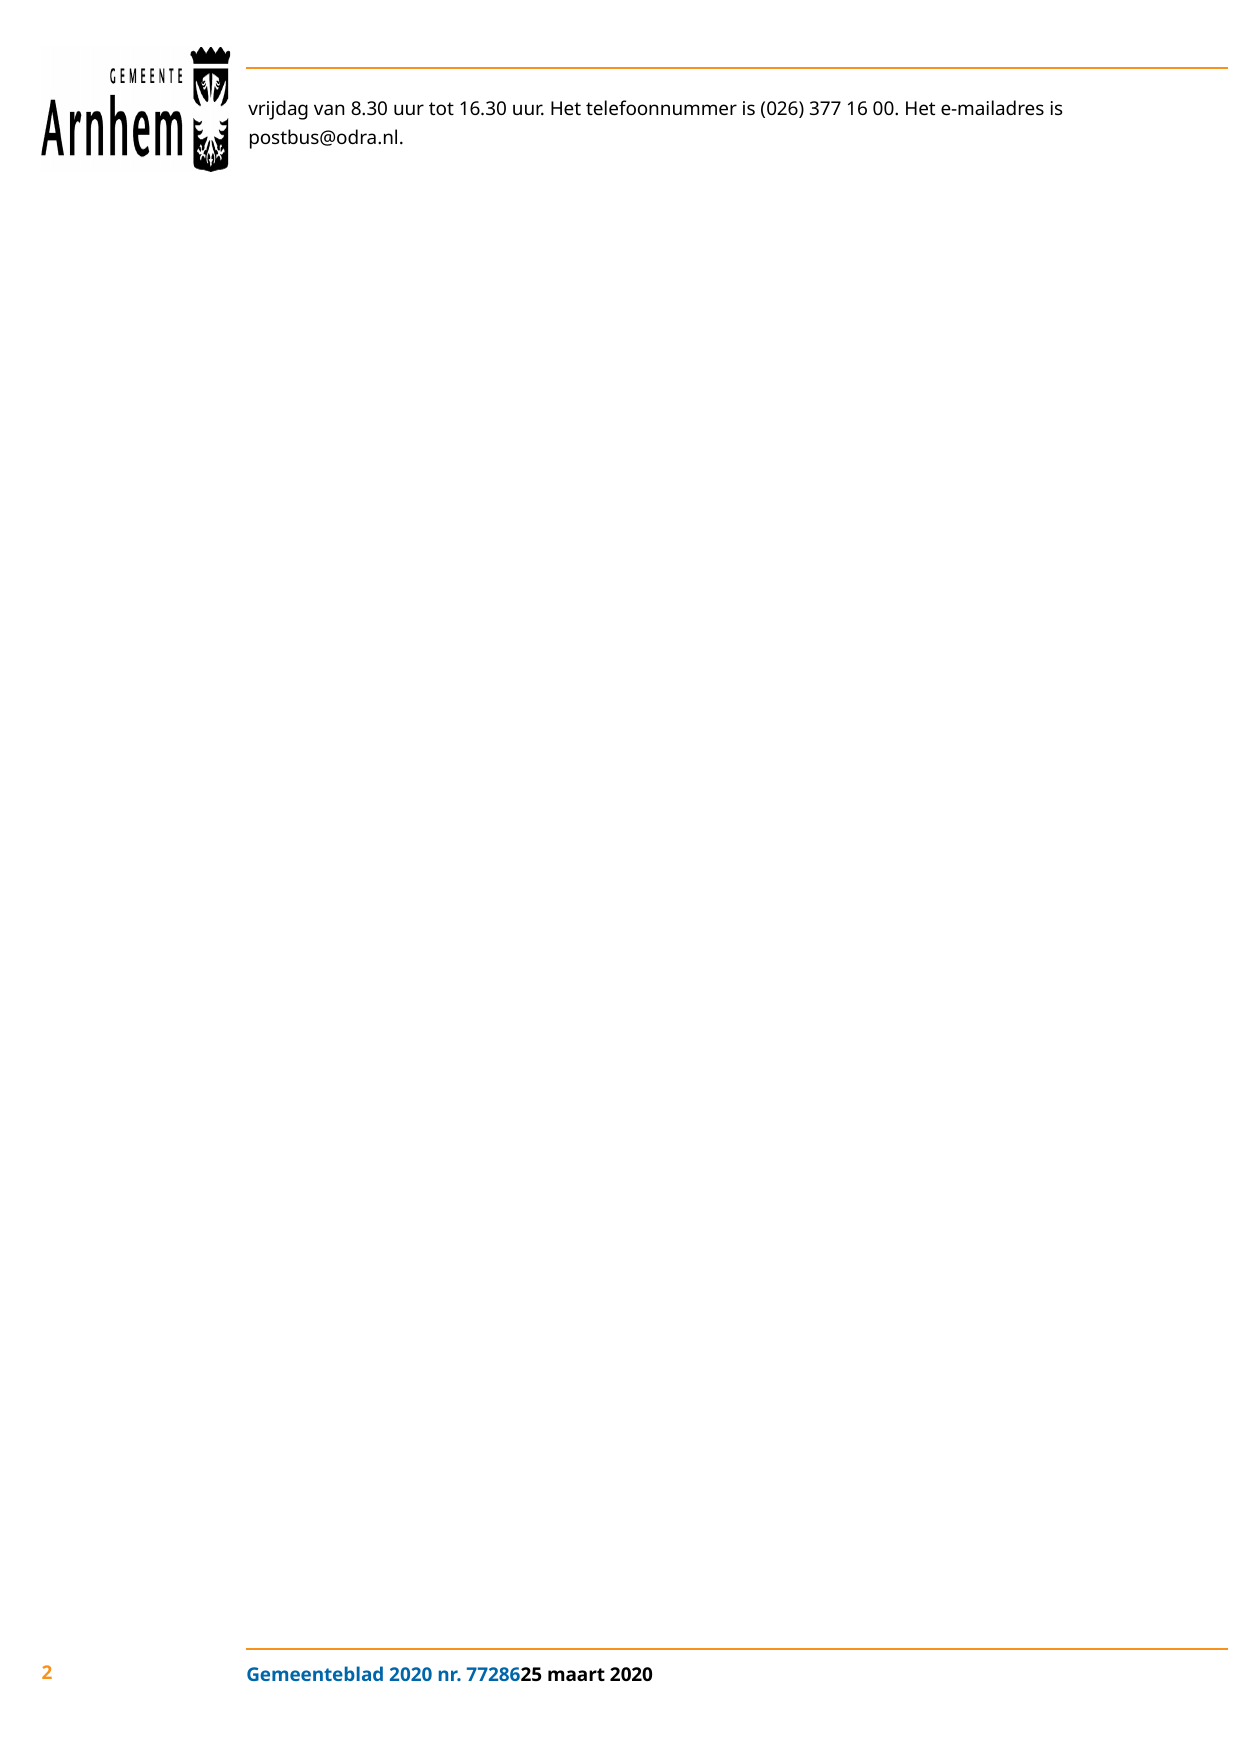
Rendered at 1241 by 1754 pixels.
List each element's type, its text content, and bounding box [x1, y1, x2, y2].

picture [41, 47, 231, 172]
text vrijdag van 8.30 uur tot 16.30 uur. Het telefoonnummer is (026) 377 16 00. Het e-mailadres is postbus@odra.nl. [248, 95, 1152, 150]
